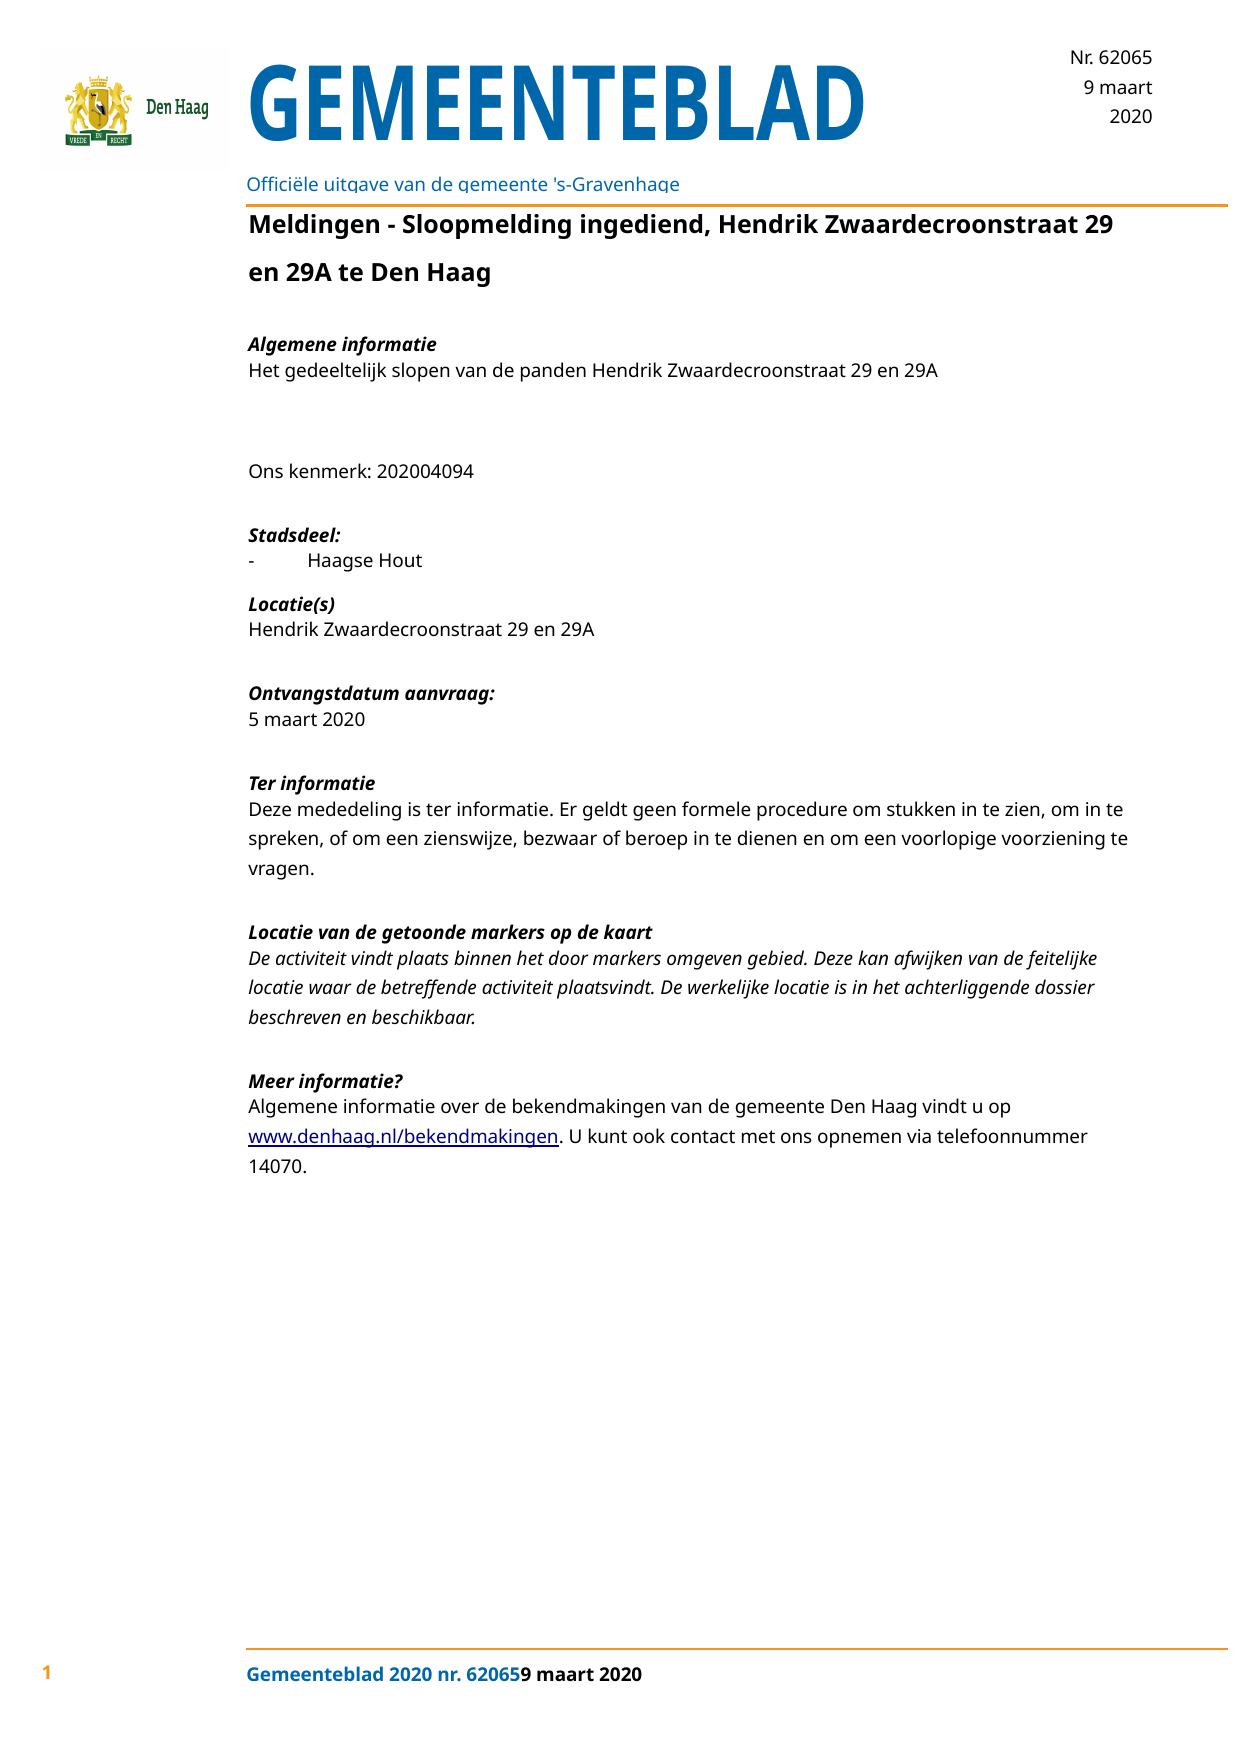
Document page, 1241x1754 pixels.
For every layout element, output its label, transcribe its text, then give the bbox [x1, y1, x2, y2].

text Stadsdeel: [248, 522, 1152, 548]
picture [41, 47, 231, 172]
text Ontvangstdatum aanvraag: [248, 681, 1152, 706]
text Algemene informatie [248, 331, 1152, 357]
text Ter informatie [248, 770, 1152, 796]
text Algemene informatie over de bekendmakingen van de gemeente Den Haag vindt u op www.denhaag.nl/bekendmakingen. U kunt ook contact met ons opnemen via telefoonnummer 14070. [248, 1094, 1152, 1178]
text Locatie van de getoonde markers op de kaart [248, 919, 1152, 945]
text De activiteit vindt plaats binnen het door markers omgeven gebied. Deze kan afwijken van de feitelijke locatie waar de betreffende activiteit plaatsvindt. De werkelijke locatie is in het achterliggende dossier beschreven en beschikbaar. [248, 945, 1152, 1030]
list Haagse Hout [248, 548, 1152, 573]
text Ons kenmerk: 202004094 [248, 458, 1152, 484]
text Het gedeeltelijk slopen van de panden Hendrik Zwaardecroonstraat 29 en 29A [248, 357, 1152, 383]
text Deze mededeling is ter informatie. Er geldt geen formele procedure om stukken in te zien, om in te spreken, of om een zienswijze, bezwaar of beroep in te dienen en om een voorlopige voorziening te vragen. [248, 796, 1152, 881]
text Meer informatie? [248, 1068, 1152, 1094]
text Hendrik Zwaardecroonstraat 29 en 29A [248, 617, 1152, 642]
text Locatie(s) [248, 591, 1152, 617]
text 5 maart 2020 [248, 706, 1152, 732]
text Meldingen - Sloopmelding ingediend, Hendrik Zwaardecroonstraat 29 en 29A te Den Haag [248, 207, 1152, 288]
